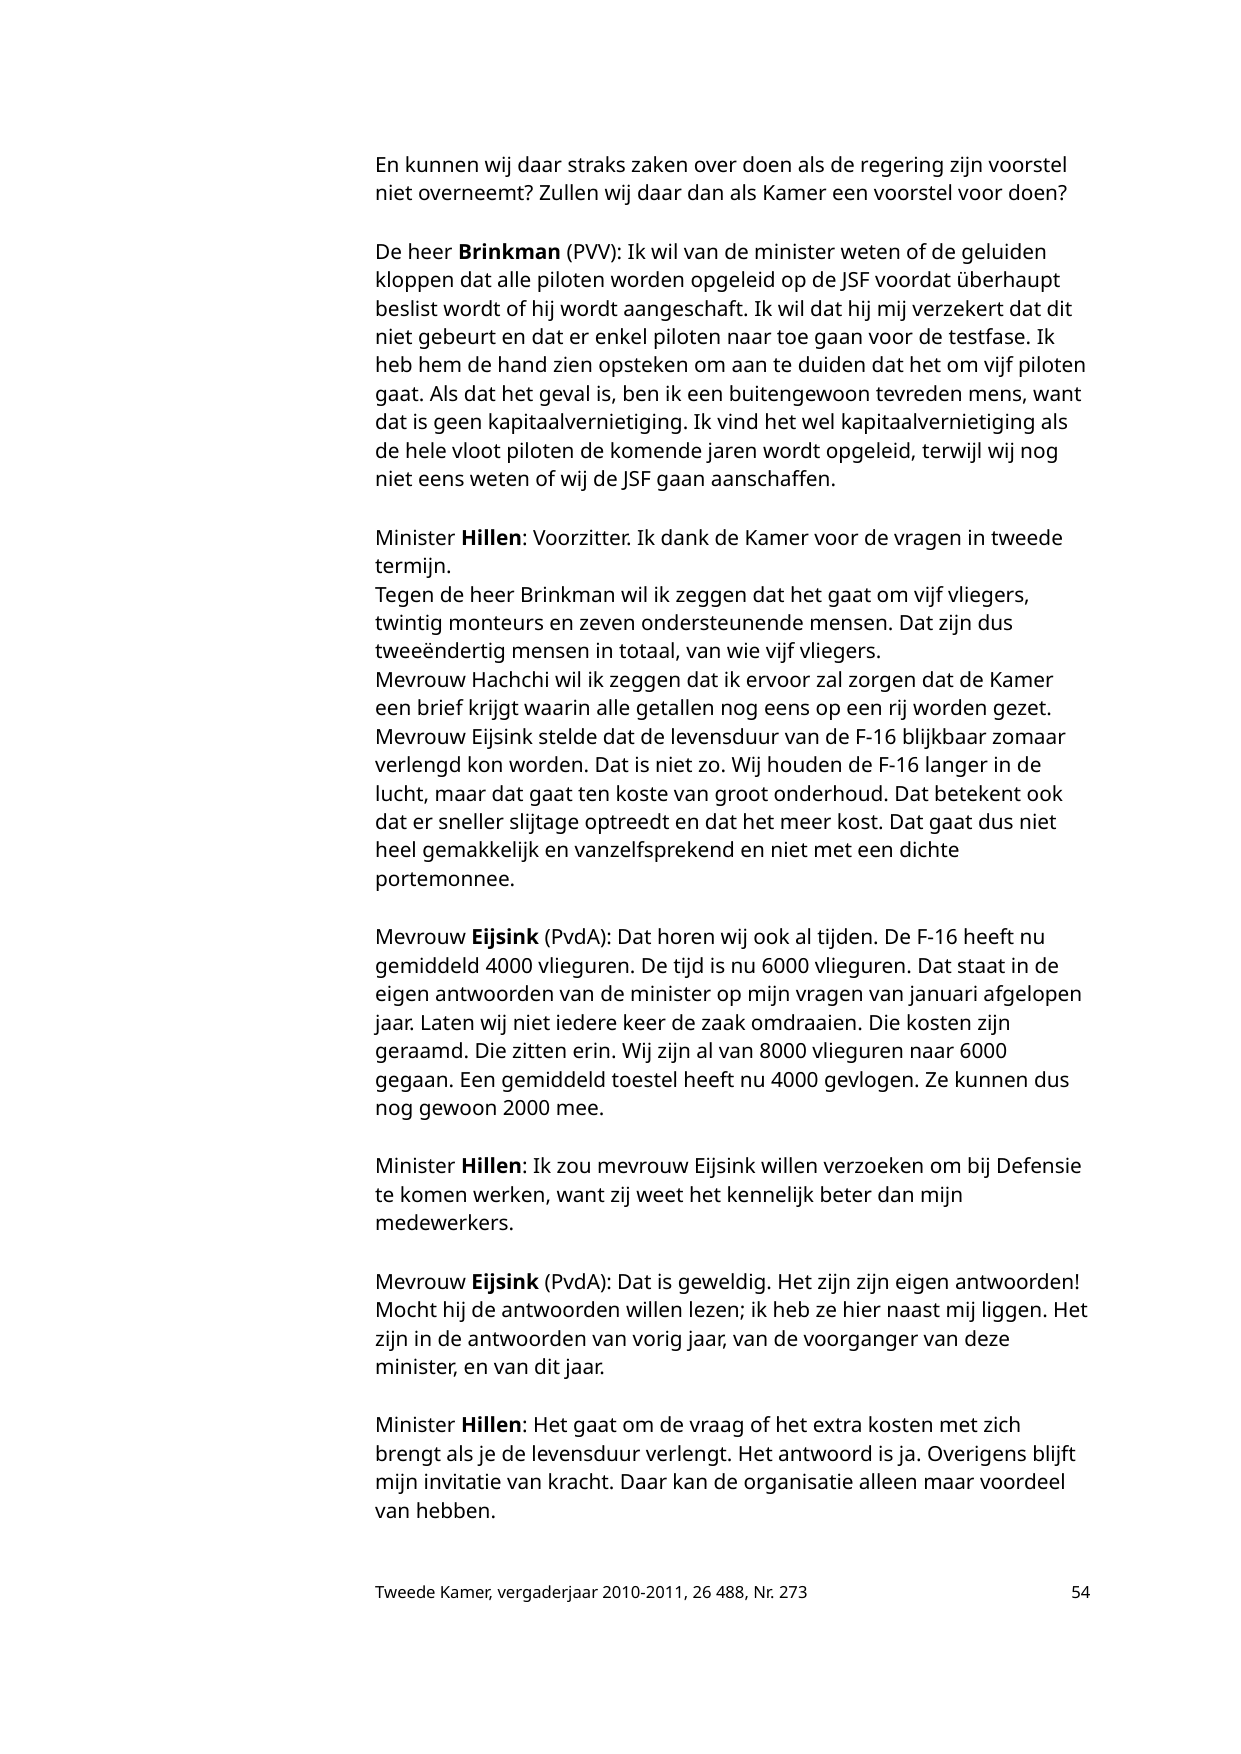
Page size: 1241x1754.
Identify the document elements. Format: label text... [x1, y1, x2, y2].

text Minister Hillen: Voorzitter. Ik dank de Kamer voor de vragen in tweede termijn. [375, 523, 1090, 580]
text Mevrouw Eijsink (PvdA): Dat is geweldig. Het zijn zijn eigen antwoorden! Mocht hij de antwoorden willen lezen; ik heb ze hier naast mij liggen. Het zijn in de antwoorden van vorig jaar, van de voorganger van deze minister, en van dit jaar. [375, 1267, 1090, 1381]
text En kunnen wij daar straks zaken over doen als de regering zijn voorstel niet overneemt? Zullen wij daar dan als Kamer een voorstel voor doen? [375, 150, 1090, 207]
text De heer Brinkman (PVV): Ik wil van de minister weten of de geluiden kloppen dat alle piloten worden opgeleid op de JSF voordat überhaupt beslist wordt of hij wordt aangeschaft. Ik wil dat hij mij verzekert dat dit niet gebeurt en dat er enkel piloten naar toe gaan voor de testfase. Ik heb hem de hand zien opsteken om aan te duiden dat het om vijf piloten gaat. Als dat het geval is, ben ik een buitengewoon tevreden mens, want dat is geen kapitaalvernietiging. Ik vind het wel kapitaalvernietiging als de hele vloot piloten de komende jaren wordt opgeleid, terwijl wij nog niet eens weten of wij de JSF gaan aanschaffen. [375, 237, 1090, 493]
text Minister Hillen: Het gaat om de vraag of het extra kosten met zich brengt als je de levensduur verlengt. Het antwoord is ja. Overigens blijft mijn invitatie van kracht. Daar kan de organisatie alleen maar voordeel van hebben. [375, 1411, 1090, 1524]
text Tegen de heer Brinkman wil ik zeggen dat het gaat om vijf vliegers, twintig monteurs en zeven ondersteunende mensen. Dat zijn dus tweeëndertig mensen in totaal, van wie vijf vliegers. [375, 580, 1090, 665]
text Mevrouw Eijsink stelde dat de levensduur van de F-16 blijkbaar zomaar verlengd kon worden. Dat is niet zo. Wij houden de F-16 langer in de lucht, maar dat gaat ten koste van groot onderhoud. Dat betekent ook dat er sneller slijtage optreedt en dat het meer kost. Dat gaat dus niet heel gemakkelijk en vanzelfsprekend en niet met een dichte portemonnee. [375, 722, 1090, 892]
text Mevrouw Eijsink (PvdA): Dat horen wij ook al tijden. De F-16 heeft nu gemiddeld 4000 vlieguren. De tijd is nu 6000 vlieguren. Dat staat in de eigen antwoorden van de minister op mijn vragen van januari afgelopen jaar. Laten wij niet iedere keer de zaak omdraaien. Die kosten zijn geraamd. Die zitten erin. Wij zijn al van 8000 vlieguren naar 6000 gegaan. Een gemiddeld toestel heeft nu 4000 gevlogen. Ze kunnen dus nog gewoon 2000 mee. [375, 922, 1090, 1122]
text Mevrouw Hachchi wil ik zeggen dat ik ervoor zal zorgen dat de Kamer een brief krijgt waarin alle getallen nog eens op een rij worden gezet. [375, 665, 1090, 722]
text Minister Hillen: Ik zou mevrouw Eijsink willen verzoeken om bij Defensie te komen werken, want zij weet het kennelijk beter dan mijn medewerkers. [375, 1152, 1090, 1237]
